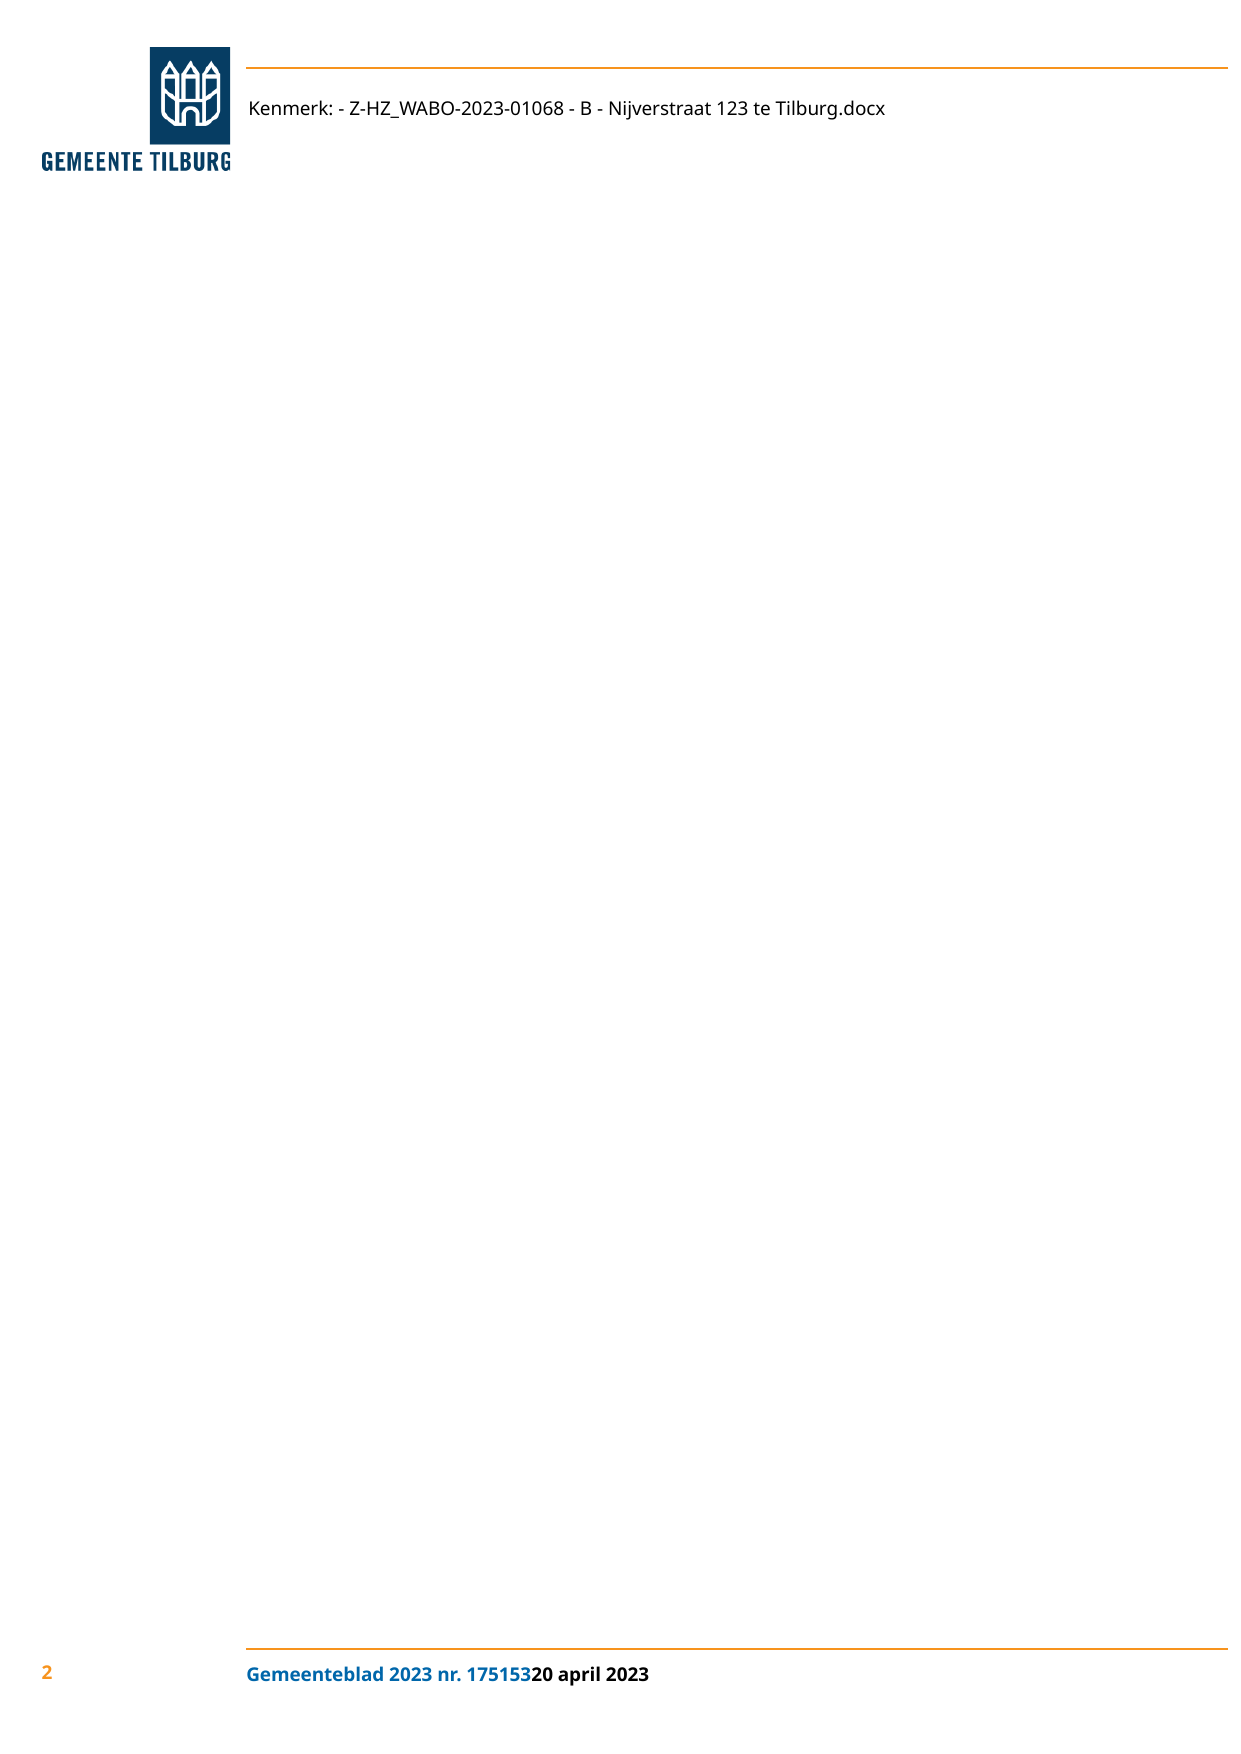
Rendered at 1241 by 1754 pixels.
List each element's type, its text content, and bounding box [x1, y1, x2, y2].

picture [41, 47, 231, 172]
text Kenmerk: - Z-HZ_WABO-2023-01068 - B - Nijverstraat 123 te Tilburg.docx [248, 95, 1152, 121]
